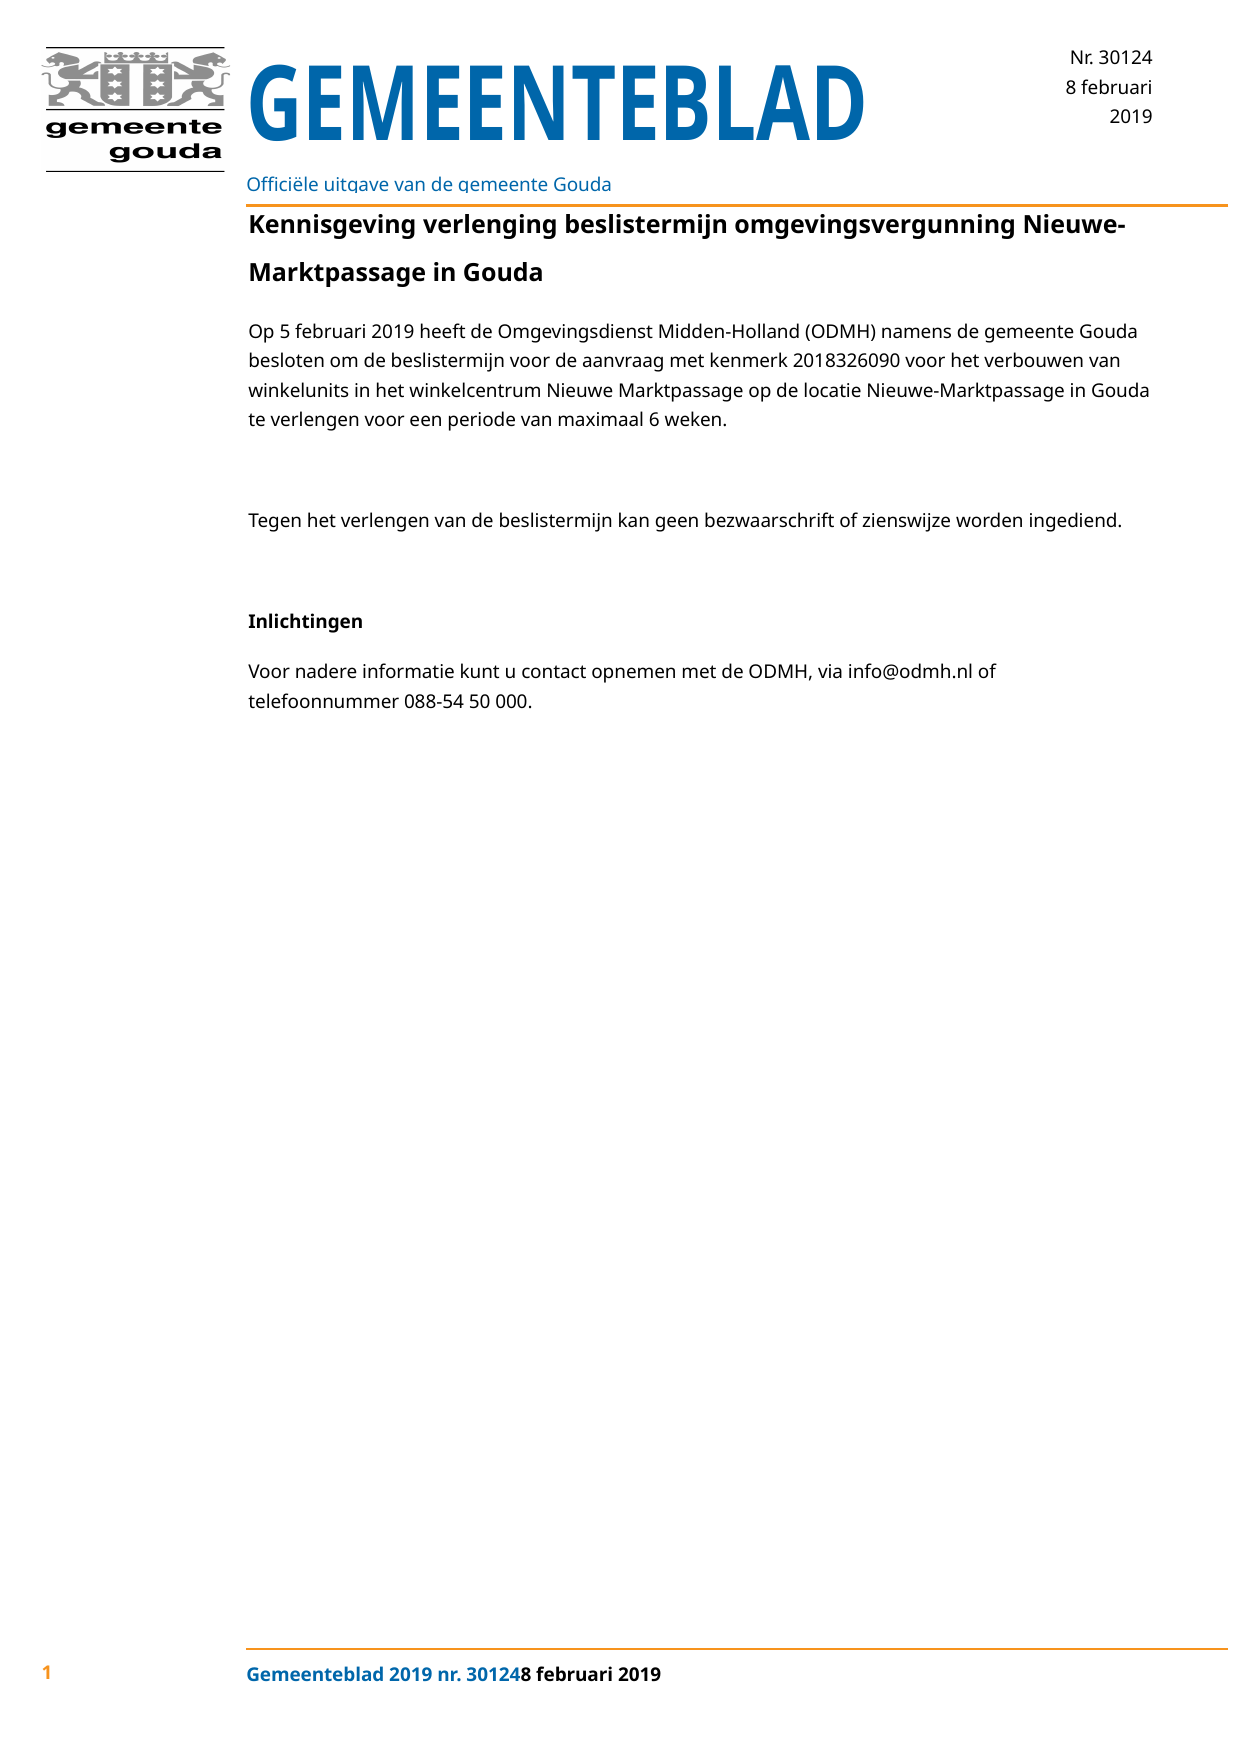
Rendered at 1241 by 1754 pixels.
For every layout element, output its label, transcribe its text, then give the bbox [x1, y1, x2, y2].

text Kennisgeving verlenging beslistermijn omgevingsvergunning Nieuwe-Marktpassage in Gouda [248, 207, 1152, 288]
picture [41, 47, 231, 172]
text Inlichtingen [248, 608, 1152, 634]
text Op 5 februari 2019 heeft de Omgevingsdienst Midden-Holland (ODMH) namens de gemeente Gouda besloten om de beslistermijn voor de aanvraag met kenmerk 2018326090 voor het verbouwen van winkelunits in het winkelcentrum Nieuwe Marktpassage op de locatie Nieuwe-Marktpassage in Gouda te verlengen voor een periode van maximaal 6 weken. [248, 318, 1152, 432]
text Tegen het verlengen van de beslistermijn kan geen bezwaarschrift of zienswijze worden ingediend. [248, 507, 1152, 533]
text Voor nadere informatie kunt u contact opnemen met de ODMH, via info@odmh.nl of telefoonnummer 088-54 50 000. [248, 659, 1152, 714]
